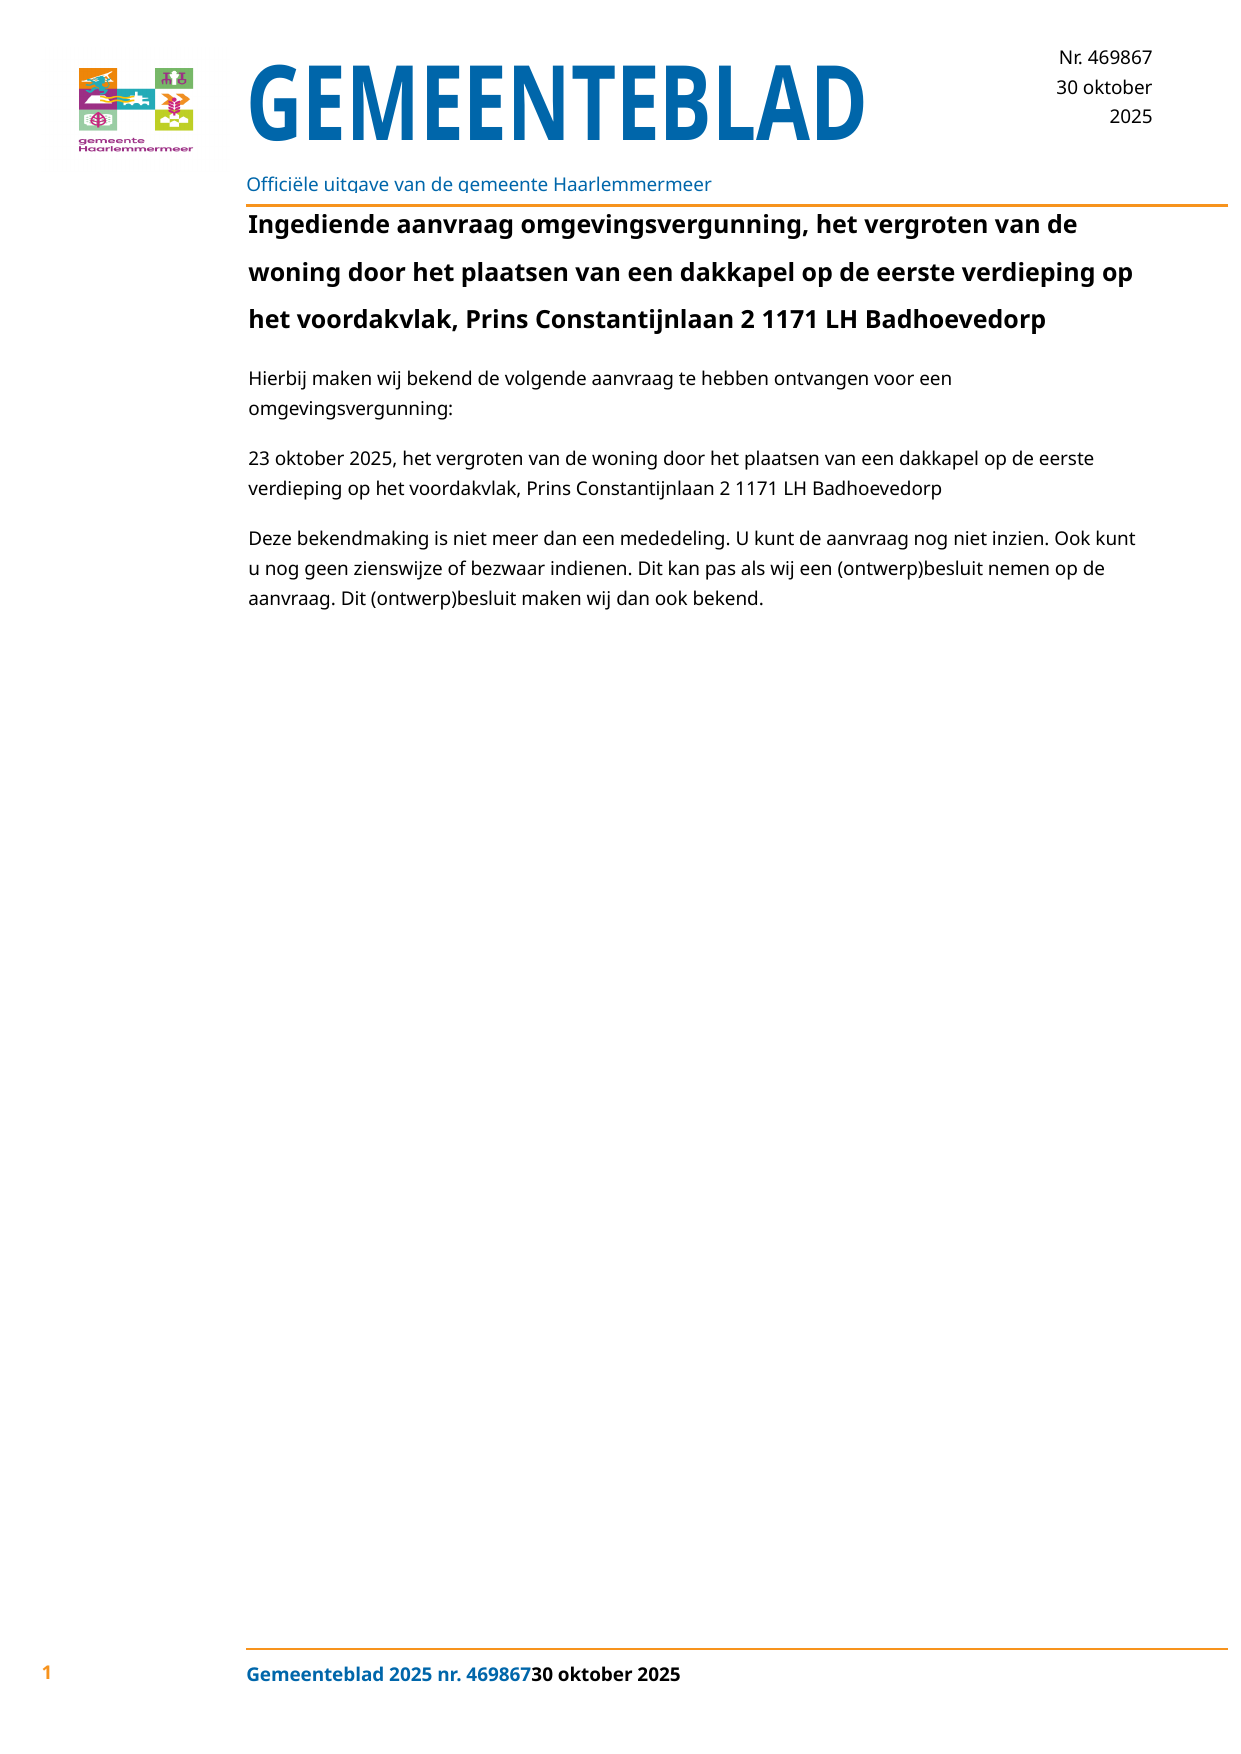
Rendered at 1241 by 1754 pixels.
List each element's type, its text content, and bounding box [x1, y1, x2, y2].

text Ingediende aanvraag omgevingsvergunning, het vergroten van de woning door het plaatsen van een dakkapel op de eerste verdieping op het voordakvlak, Prins Constantijnlaan 2 1171 LH Badhoevedorp [248, 207, 1152, 336]
text 23 oktober 2025, het vergroten van de woning door het plaatsen van een dakkapel op de eerste verdieping op het voordakvlak, Prins Constantijnlaan 2 1171 LH Badhoevedorp [248, 446, 1152, 501]
text Hierbij maken wij bekend de volgende aanvraag te hebben ontvangen voor een omgevingsvergunning: [248, 366, 1152, 421]
picture [41, 47, 231, 172]
text Deze bekendmaking is niet meer dan een mededeling. U kunt de aanvraag nog niet inzien. Ook kunt u nog geen zienswijze of bezwaar indienen. Dit kan pas als wij een (ontwerp)besluit nemen op de aanvraag. Dit (ontwerp)besluit maken wij dan ook bekend. [248, 526, 1152, 610]
